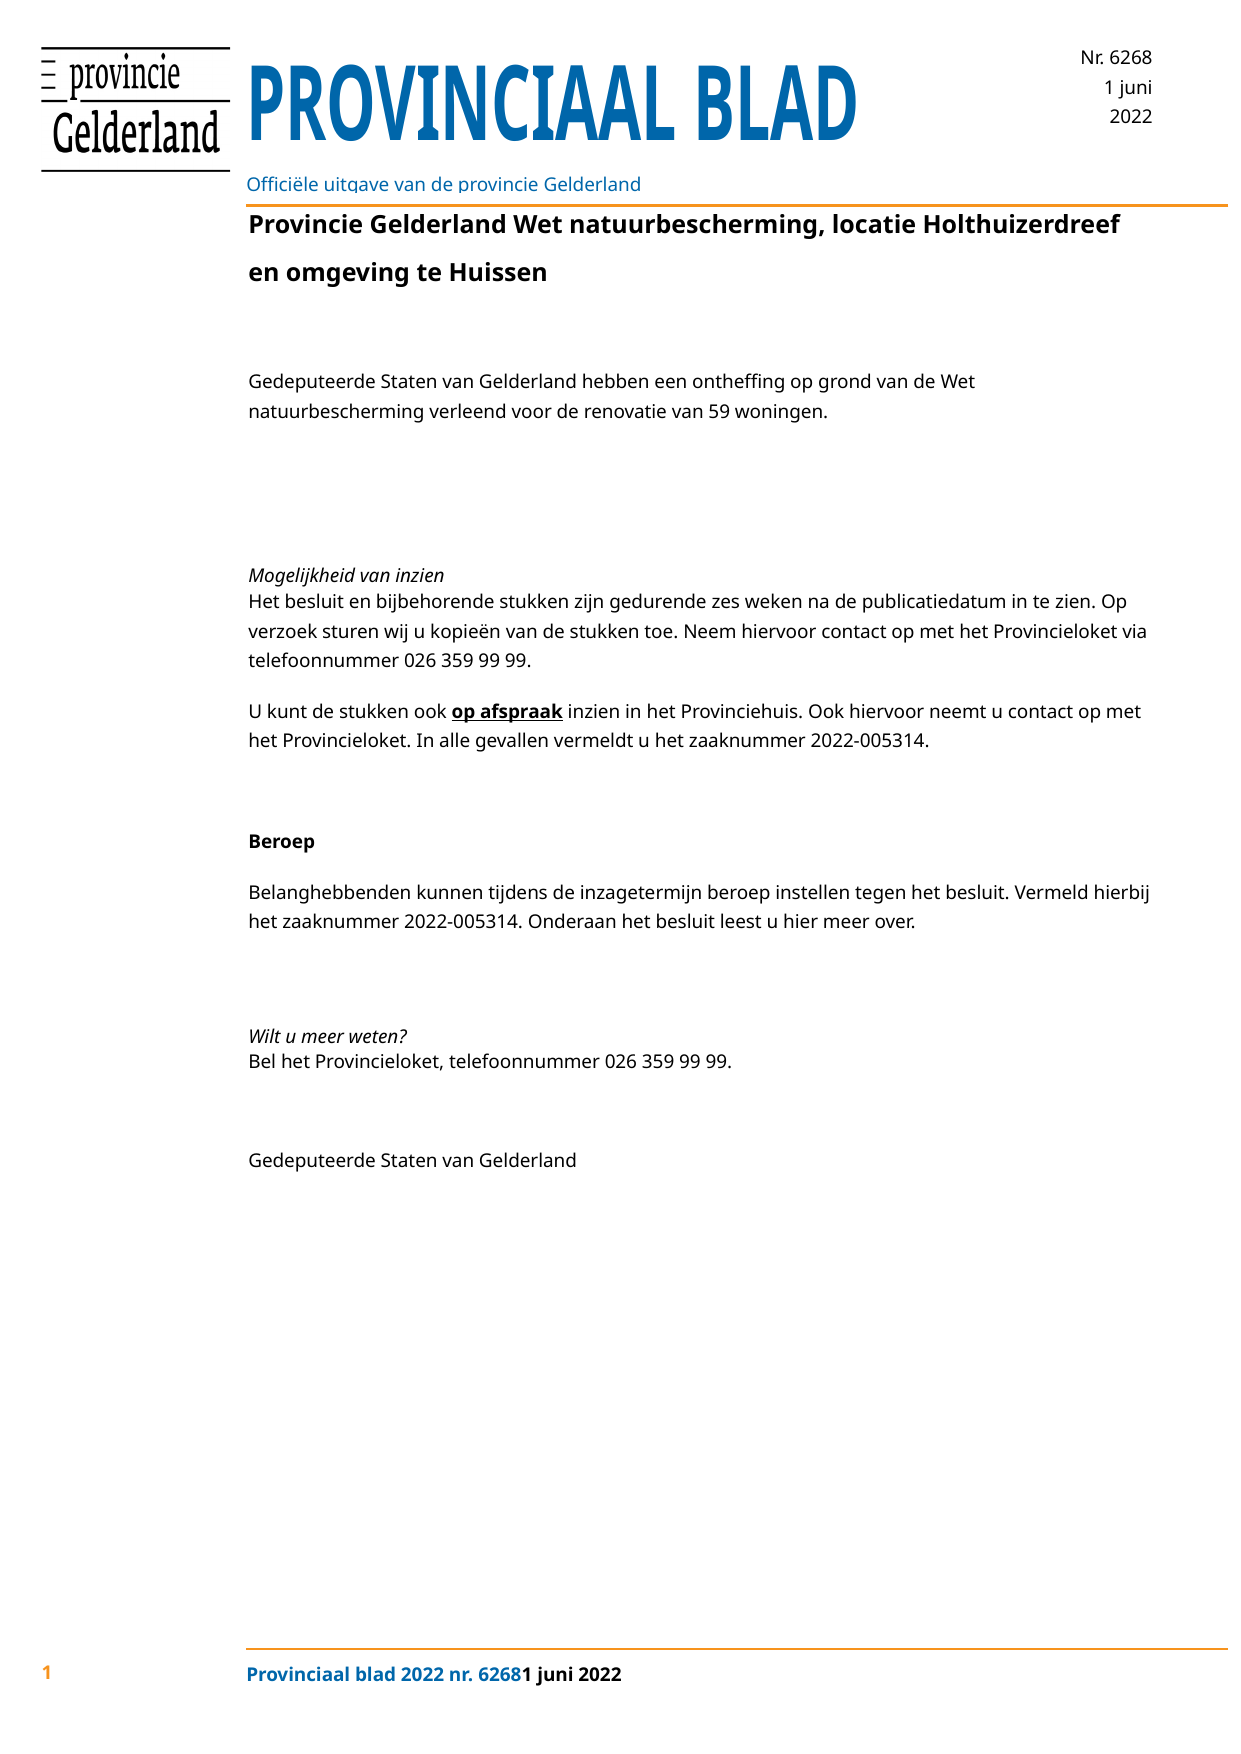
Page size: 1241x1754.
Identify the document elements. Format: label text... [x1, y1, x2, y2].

text Bel het Provincieloket, telefoonnummer 026 359 99 99. [248, 1048, 1152, 1074]
text Provincie Gelderland Wet natuurbescherming, locatie Holthuizerdreef en omgeving te Huissen [248, 207, 1152, 288]
text Beroep [248, 828, 1152, 854]
text Wilt u meer weten? [248, 1023, 1152, 1048]
picture [41, 47, 231, 172]
text Belanghebbenden kunnen tijdens de inzagetermijn beroep instellen tegen het besluit. Vermeld hierbij het zaaknummer 2022-005314. Onderaan het besluit leest u hier meer over. [248, 879, 1152, 934]
text Gedeputeerde Staten van Gelderland [248, 1147, 1152, 1172]
text Mogelijkheid van inzien [248, 563, 1152, 588]
text U kunt de stukken ook op afspraak inzien in het Provinciehuis. Ook hiervoor neemt u contact op met het Provincieloket. In alle gevallen vermeldt u het zaaknummer 2022-005314. [248, 698, 1152, 753]
text Het besluit en bijbehorende stukken zijn gedurende zes weken na de publicatiedatum in te zien. Op verzoek sturen wij u kopieën van de stukken toe. Neem hiervoor contact op met het Provincieloket via telefoonnummer 026 359 99 99. [248, 588, 1152, 673]
text Gedeputeerde Staten van Gelderland hebben een ontheffing op grond van de Wet natuurbescherming verleend voor de renovatie van 59 woningen. [248, 368, 1152, 424]
